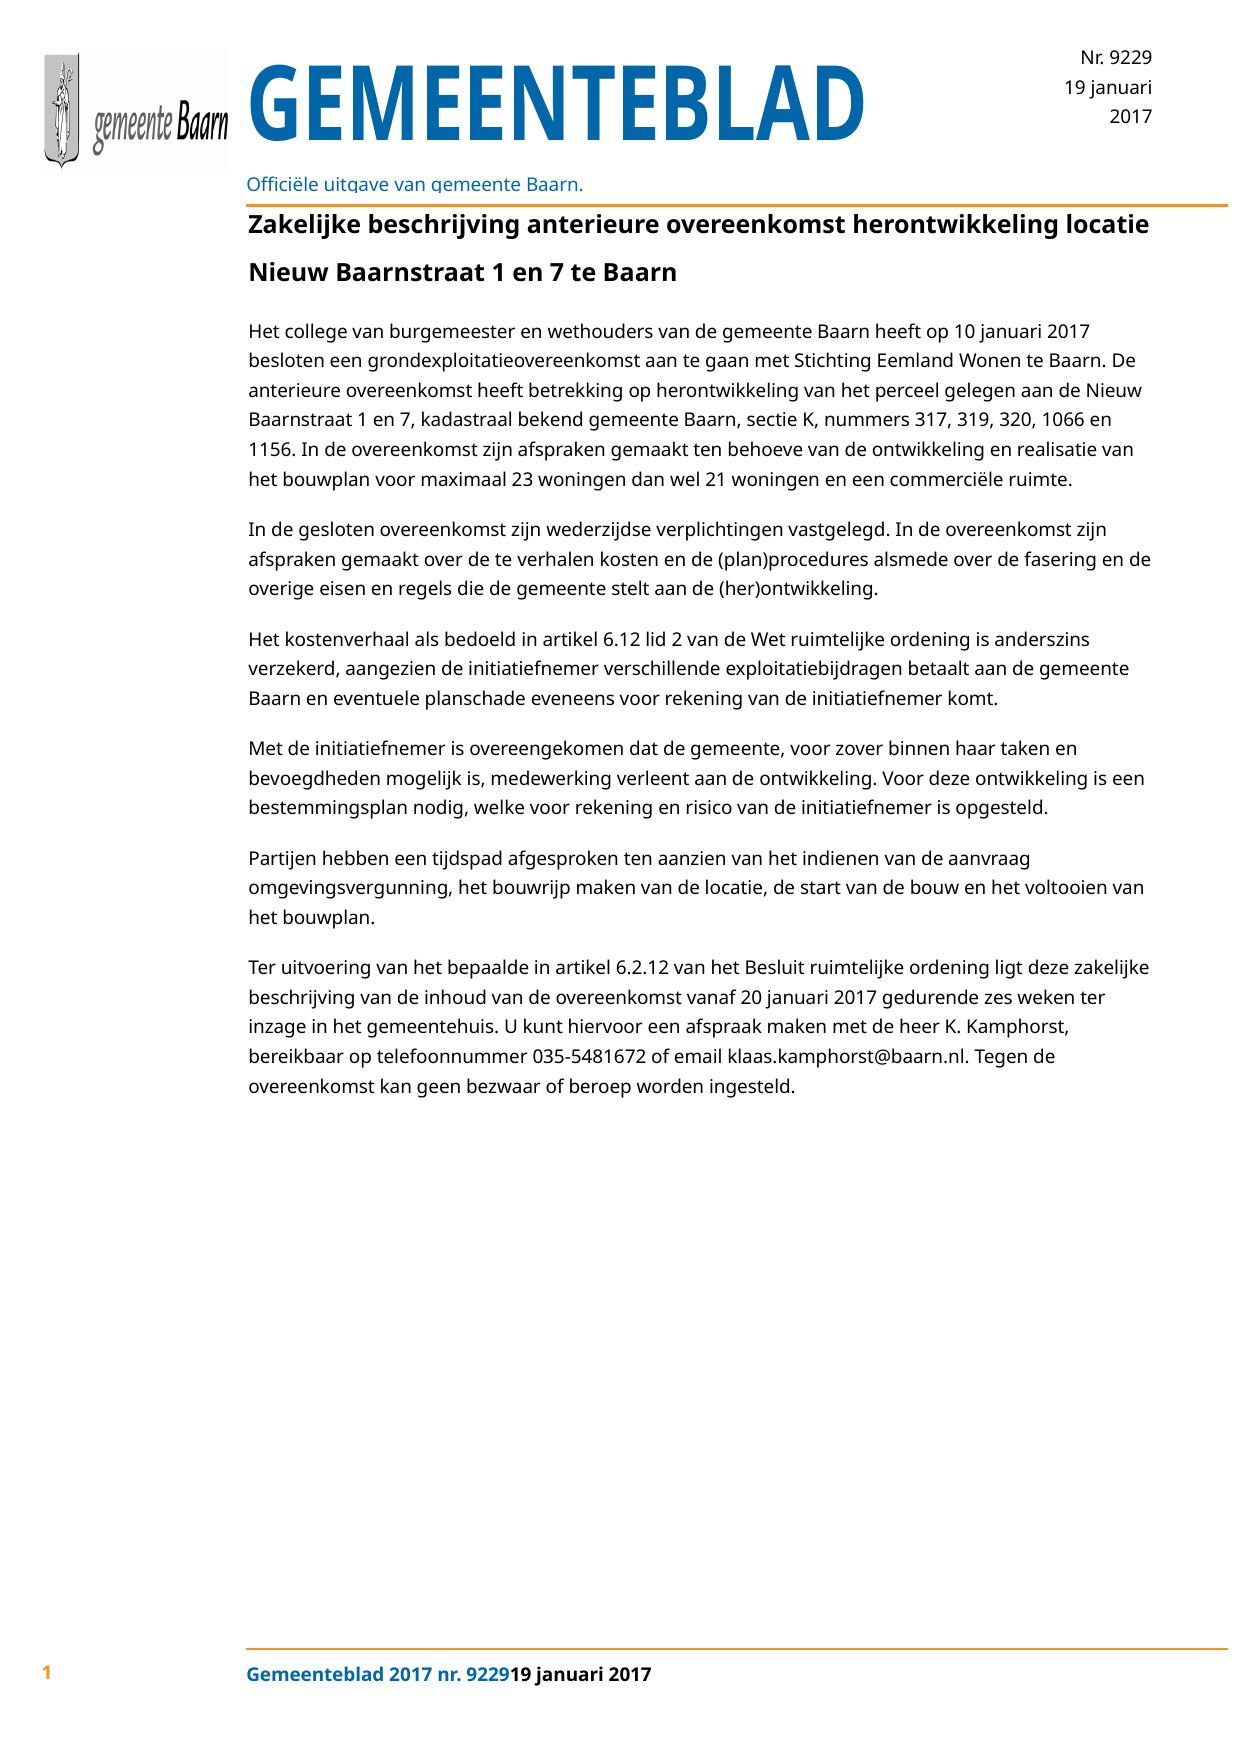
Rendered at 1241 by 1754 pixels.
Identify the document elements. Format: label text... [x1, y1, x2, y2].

text Het kostenverhaal als bedoeld in artikel 6.12 lid 2 van de Wet ruimtelijke ordening is anderszins verzekerd, aangezien de initiatiefnemer verschillende exploitatiebijdragen betaalt aan de gemeente Baarn en eventuele planschade eveneens voor rekening van de initiatiefnemer komt. [248, 626, 1152, 711]
text Zakelijke beschrijving anterieure overeenkomst herontwikkeling locatie Nieuw Baarnstraat 1 en 7 te Baarn [248, 207, 1152, 288]
text Ter uitvoering van het bepaalde in artikel 6.2.12 van het Besluit ruimtelijke ordening ligt deze zakelijke beschrijving van de inhoud van de overeenkomst vanaf 20 januari 2017 gedurende zes weken ter inzage in het gemeentehuis. U kunt hiervoor een afspraak maken met de heer K. Kamphorst, bereikbaar op telefoonnummer 035-5481672 of email klaas.kamphorst@baarn.nl. Tegen de overeenkomst kan geen bezwaar of beroep worden ingesteld. [248, 954, 1152, 1099]
text Het college van burgemeester en wethouders van de gemeente Baarn heeft op 10 januari 2017 besloten een grondexploitatieovereenkomst aan te gaan met Stichting Eemland Wonen te Baarn. De anterieure overeenkomst heeft betrekking op herontwikkeling van het perceel gelegen aan de Nieuw Baarnstraat 1 en 7, kadastraal bekend gemeente Baarn, sectie K, nummers 317, 319, 320, 1066 en 1156. In de overeenkomst zijn afspraken gemaakt ten behoeve van de ontwikkeling en realisatie van het bouwplan voor maximaal 23 woningen dan wel 21 woningen en een commerciële ruimte. [248, 318, 1152, 492]
text Partijen hebben een tijdspad afgesproken ten aanzien van het indienen van de aanvraag omgevingsvergunning, het bouwrijp maken van de locatie, de start van de bouw en het voltooien van het bouwplan. [248, 845, 1152, 930]
text Met de initiatiefnemer is overeengekomen dat de gemeente, voor zover binnen haar taken en bevoegdheden mogelijk is, medewerking verleent aan de ontwikkeling. Voor deze ontwikkeling is een bestemmingsplan nodig, welke voor rekening en risico van de initiatiefnemer is opgesteld. [248, 735, 1152, 820]
text In de gesloten overeenkomst zijn wederzijdse verplichtingen vastgelegd. In de overeenkomst zijn afspraken gemaakt over de te verhalen kosten en de (plan)procedures alsmede over de fasering en de overige eisen en regels die de gemeente stelt aan de (her)ontwikkeling. [248, 516, 1152, 601]
picture [41, 47, 231, 172]
